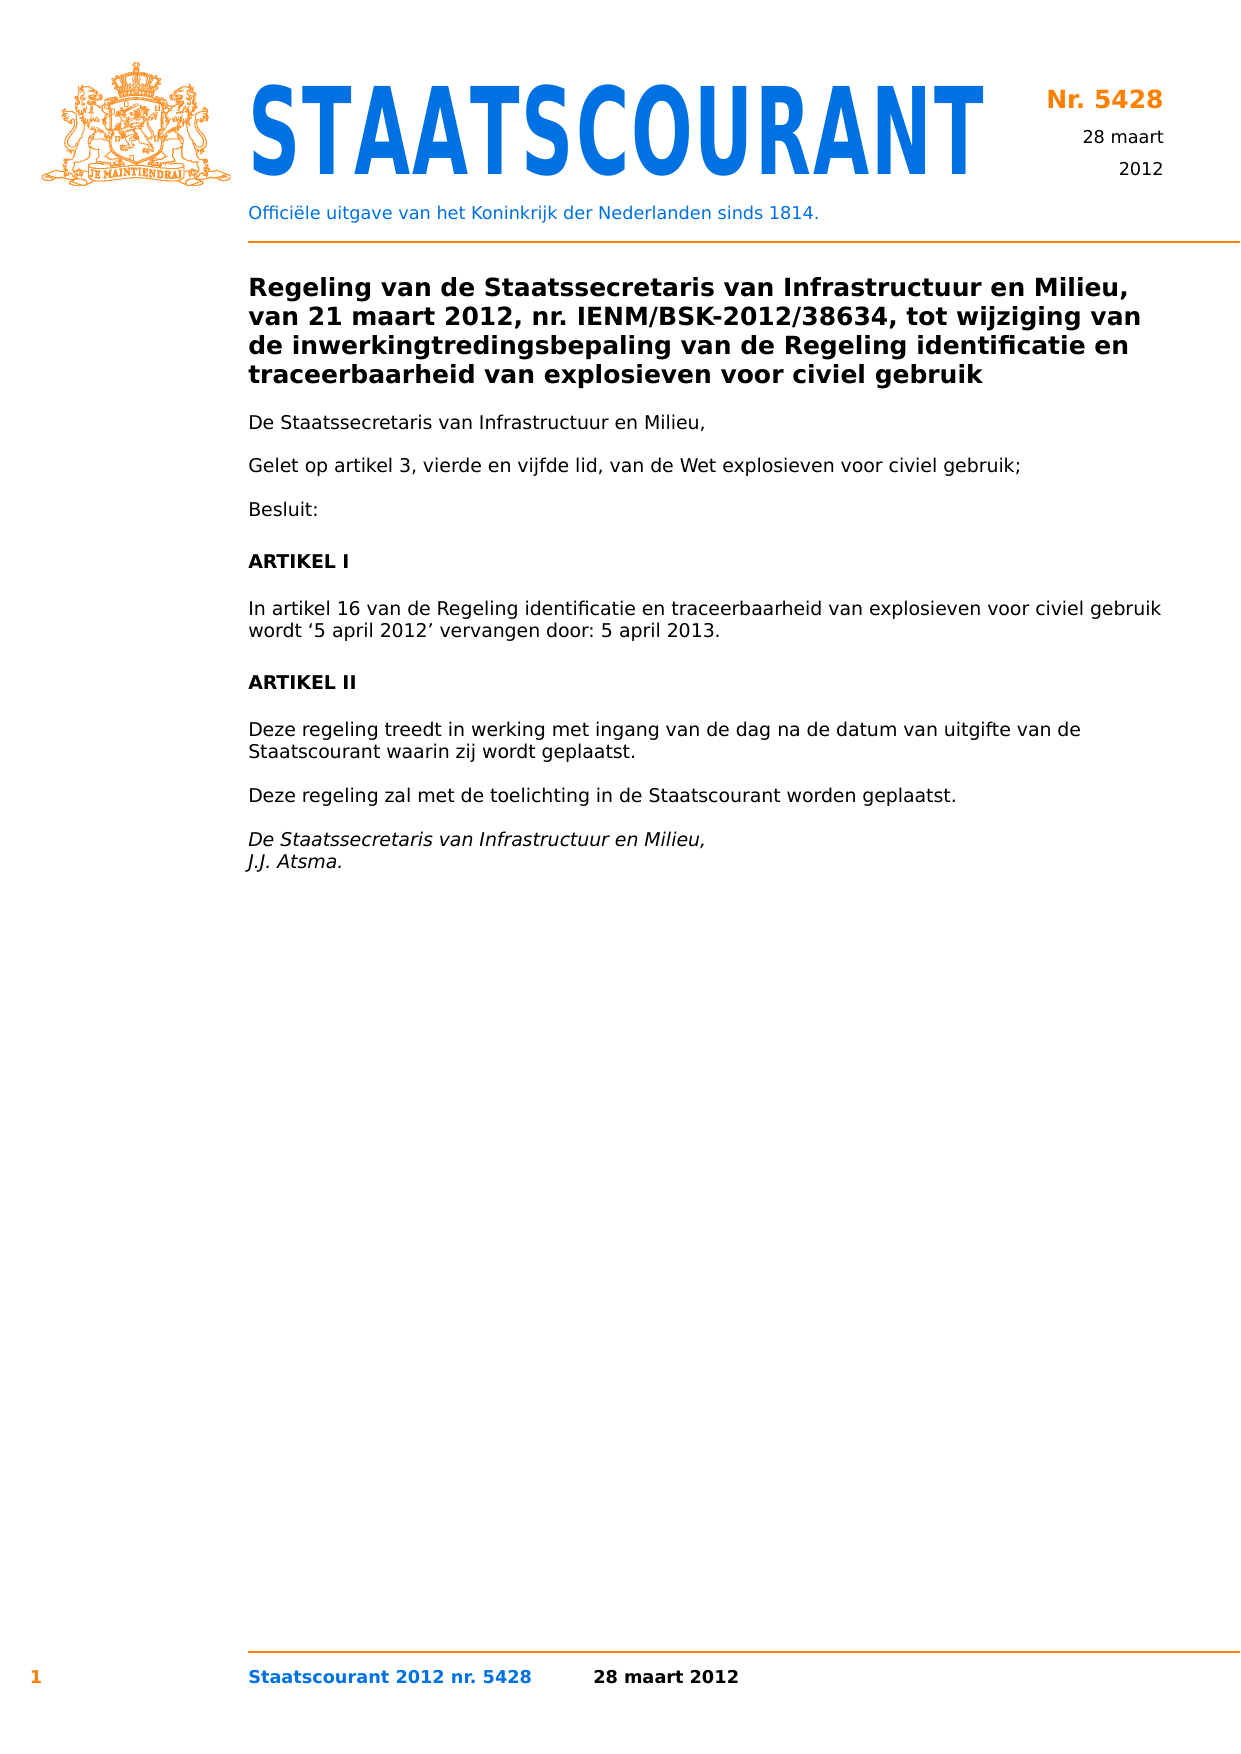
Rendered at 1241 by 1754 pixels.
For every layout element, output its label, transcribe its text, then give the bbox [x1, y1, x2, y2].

subtitle Regeling van de Staatssecretaris van Infrastructuur en Milieu, van 21 maart 2012, nr. IENM/BSK-2012/38634, tot wijziging van de inwerkingtredingsbepaling van de Regeling identificatie en traceerbaarheid van explosieven voor civiel gebruik [248, 273, 1163, 390]
table_header [25, 62, 248, 241]
subtitle ARTIKEL I [248, 551, 1163, 573]
text Besluit: [248, 499, 1163, 521]
subtitle ARTIKEL II [248, 672, 1163, 694]
text De Staatssecretaris van Infrastructuur en Milieu, [248, 412, 1163, 433]
text Deze regeling zal met de toelichting in de Staatscourant worden geplaatst. [248, 785, 1163, 807]
table_cell 2012 [998, 153, 1240, 203]
text De Staatssecretaris van Infrastructuur en Milieu, J.J. Atsma. [248, 829, 1163, 873]
text In artikel 16 van de Regeling identificatie en traceerbaarheid van explosieven voor civiel gebruik wordt ‘5 april 2012’ vervangen door: 5 april 2013. [248, 598, 1163, 642]
table_header STAATSCOURANT [248, 62, 998, 203]
text Gelet op artikel 3, vierde en vijfde lid, van de Wet explosieven voor civiel gebruik; [248, 455, 1163, 477]
table_cell 28 maart [998, 121, 1240, 153]
picture [41, 62, 231, 186]
table_header Nr. 5428 [998, 62, 1240, 121]
table_cell Officiële uitgave van het Koninkrijk der Nederlanden sinds 1814. [248, 203, 1240, 241]
text Deze regeling treedt in werking met ingang van de dag na de datum van uitgifte van de Staatscourant waarin zij wordt geplaatst. [248, 719, 1163, 763]
